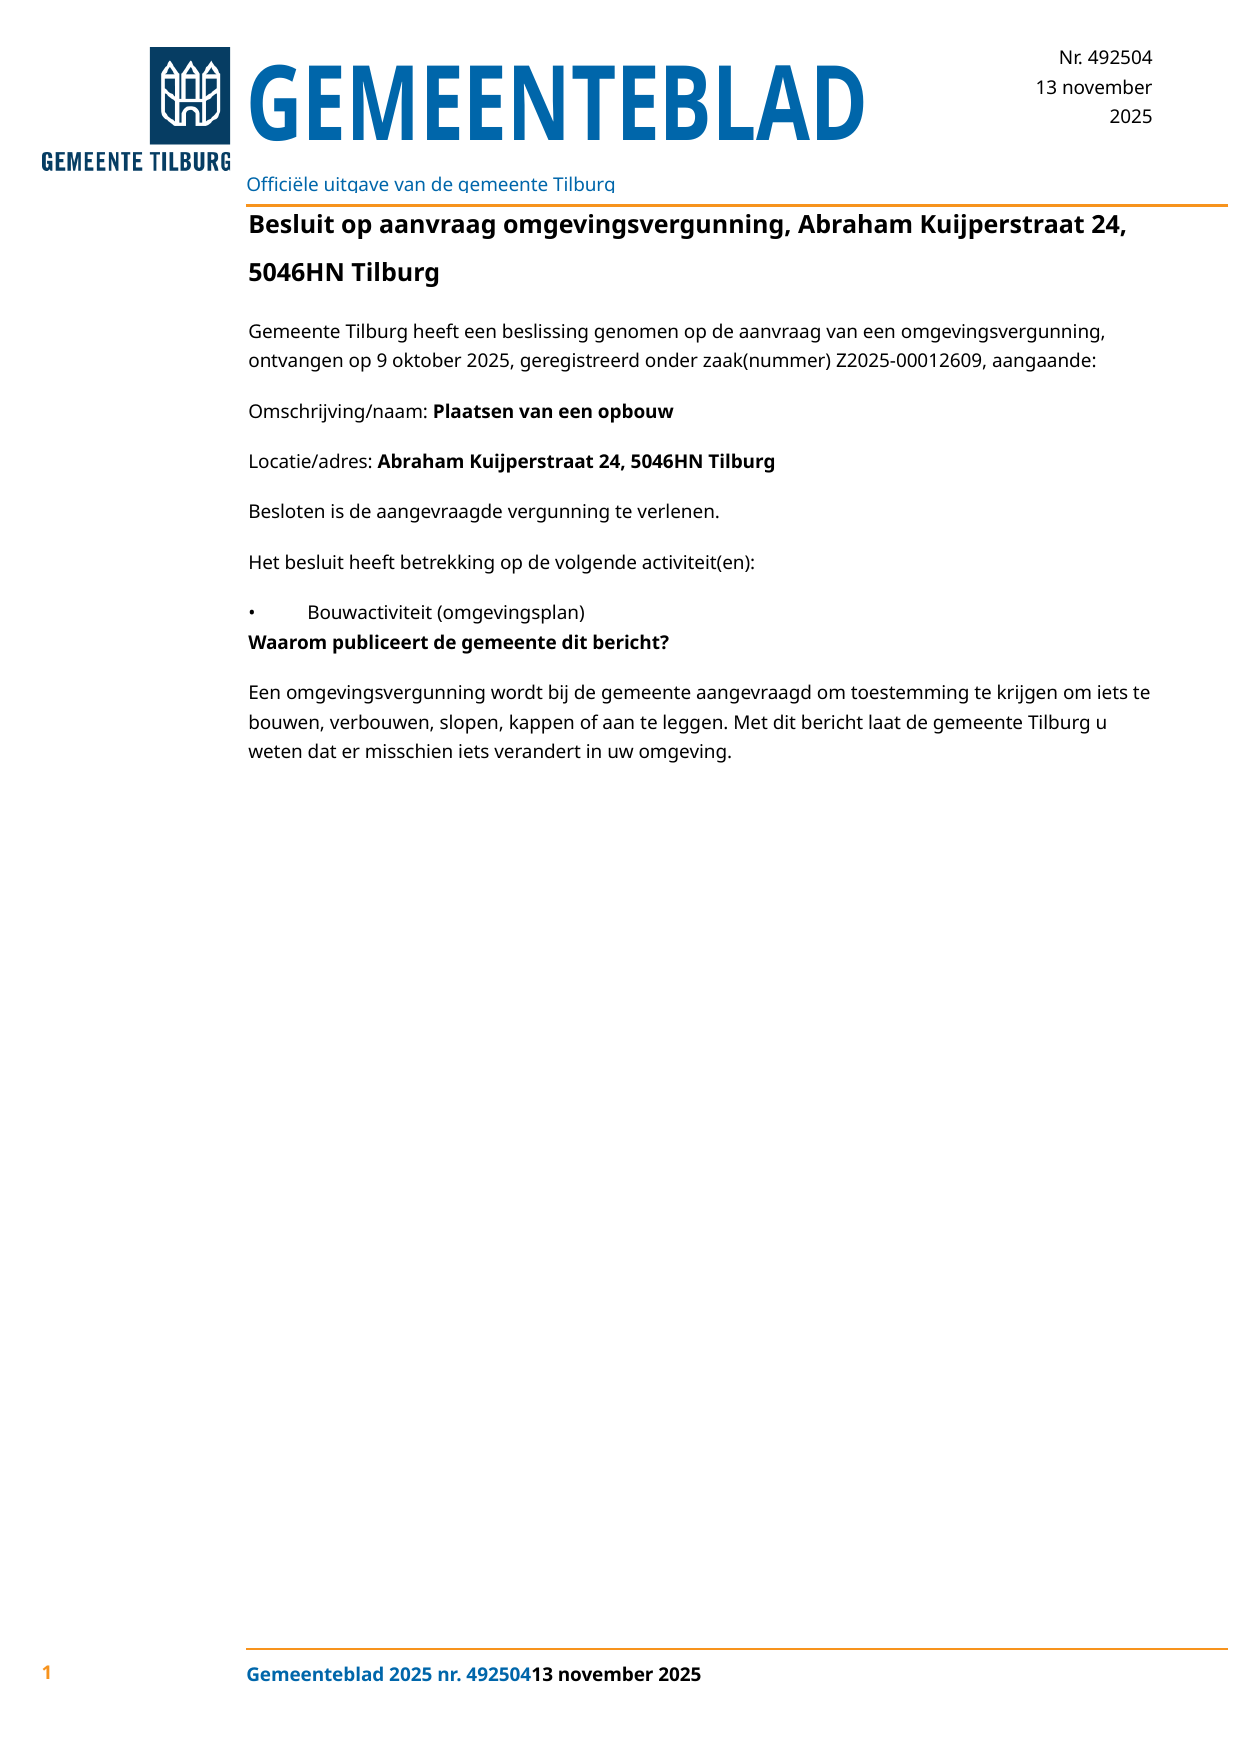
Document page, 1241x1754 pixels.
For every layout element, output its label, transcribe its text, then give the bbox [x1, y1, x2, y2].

picture [41, 47, 231, 172]
text Locatie/adres: Abraham Kuijperstraat 24, 5046HN Tilburg [248, 448, 1152, 474]
text Waarom publiceert de gemeente dit bericht? [248, 629, 1152, 655]
text Besloten is de aangevraagde vergunning te verlenen. [248, 499, 1152, 524]
text Gemeente Tilburg heeft een beslissing genomen op de aanvraag van een omgevingsvergunning, ontvangen op 9 oktober 2025, geregistreerd onder zaak(nummer) Z2025-00012609, aangaande: [248, 318, 1152, 373]
text Besluit op aanvraag omgevingsvergunning, Abraham Kuijperstraat 24, 5046HN Tilburg [248, 207, 1152, 288]
text Het besluit heeft betrekking op de volgende activiteit(en): [248, 549, 1152, 575]
text Omschrijving/naam: Plaatsen van een opbouw [248, 398, 1152, 424]
list Bouwactiviteit (omgevingsplan) [248, 599, 1152, 625]
text Een omgevingsvergunning wordt bij de gemeente aangevraagd om toestemming te krijgen om iets te bouwen, verbouwen, slopen, kappen of aan te leggen. Met dit bericht laat de gemeente Tilburg u weten dat er misschien iets verandert in uw omgeving. [248, 679, 1152, 764]
